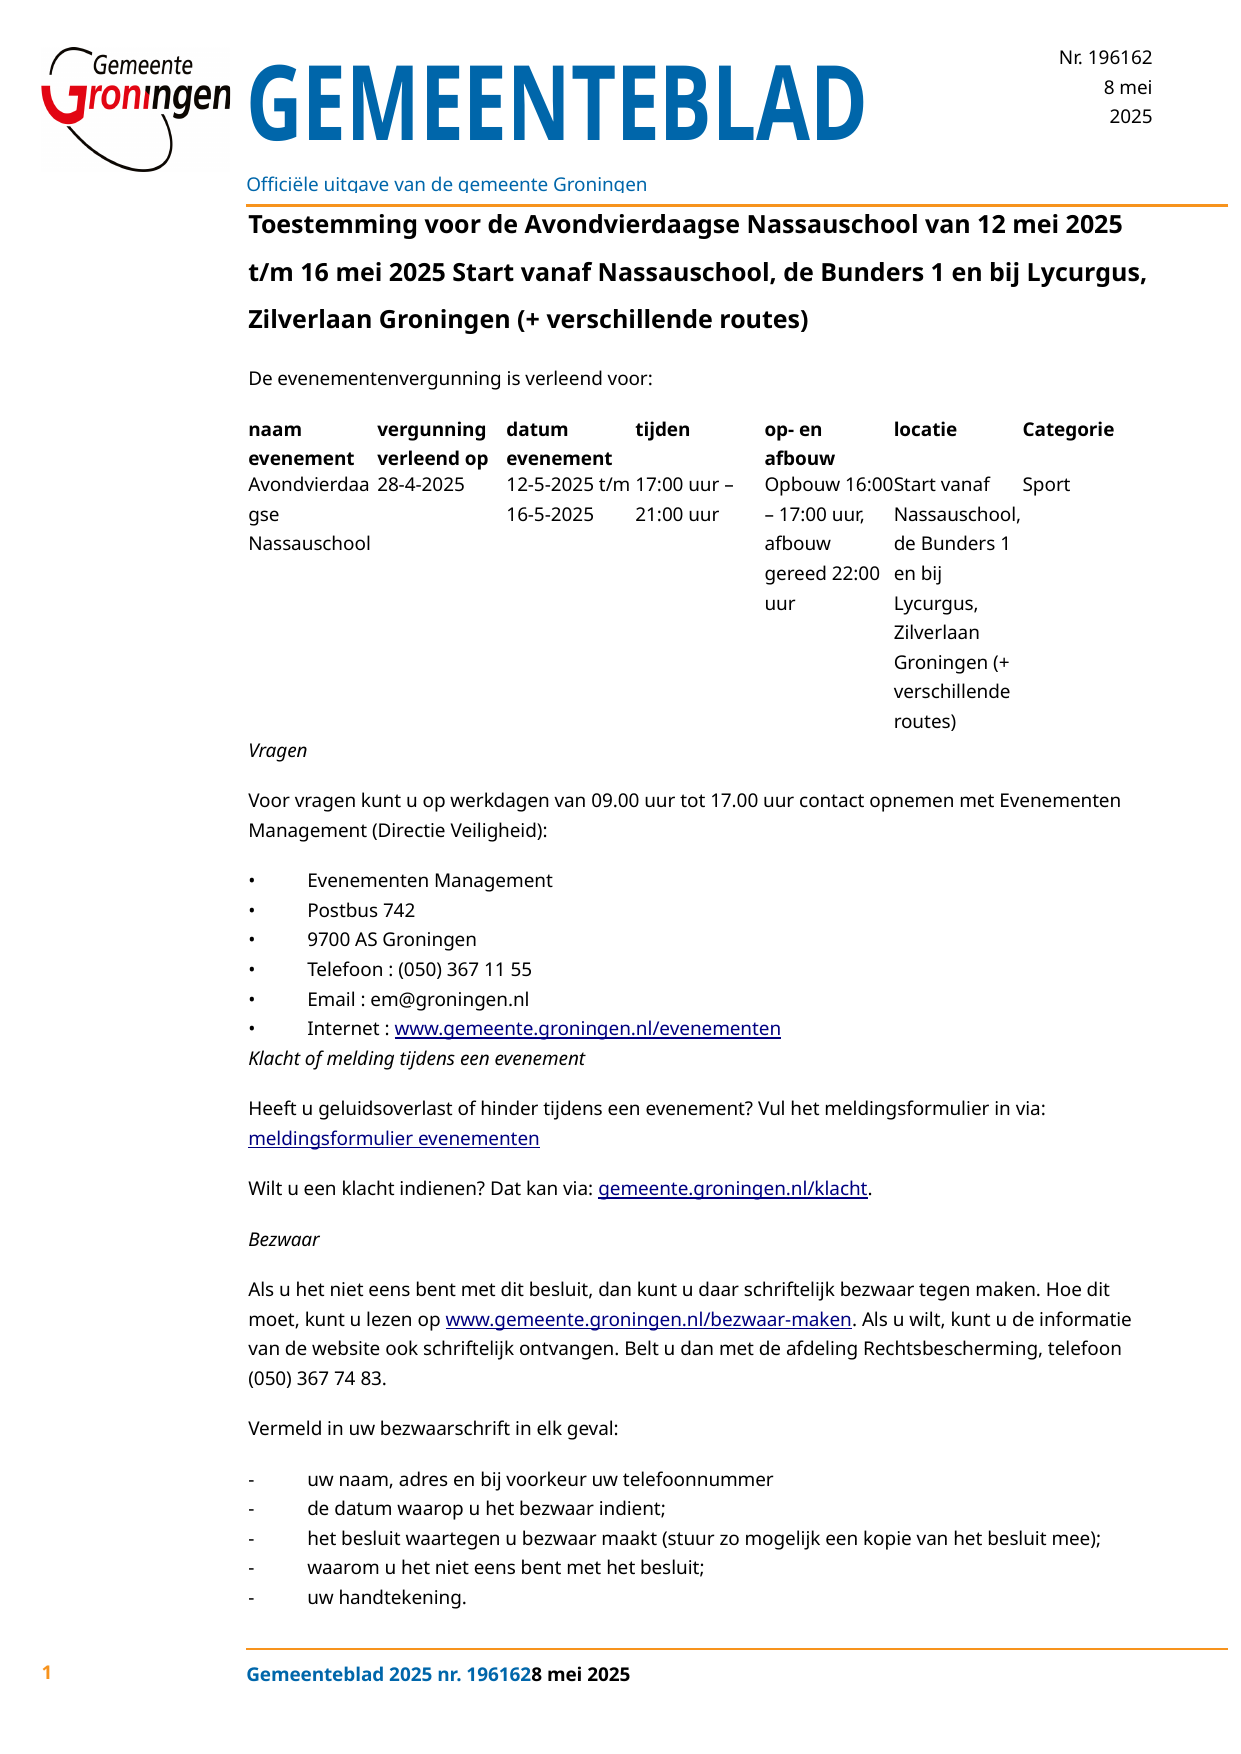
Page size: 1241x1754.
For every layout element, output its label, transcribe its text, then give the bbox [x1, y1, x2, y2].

text Vermeld in uw bezwaarschrift in elk geval: [248, 1415, 1152, 1441]
text Klacht of melding tijdens een evenement [248, 1045, 1152, 1071]
list Evenementen Management [248, 867, 1152, 893]
picture [41, 47, 231, 172]
list Postbus 742 [248, 897, 1152, 923]
list waarom u het niet eens bent met het besluit; [248, 1554, 1152, 1580]
table_header datum evenement [506, 416, 635, 471]
table_cell Opbouw 16:00 – 17:00 uur, afbouw gereed 22:00 uur [764, 471, 893, 734]
list uw naam, adres en bij voorkeur uw telefoonnummer [248, 1466, 1152, 1491]
table_header op- en afbouw [764, 416, 893, 471]
table_header Categorie [1023, 416, 1152, 471]
table_cell 28-4-2025 [377, 471, 506, 734]
list uw handtekening. [248, 1584, 1152, 1610]
text Als u het niet eens bent met dit besluit, dan kunt u daar schriftelijk bezwaar tegen maken. Hoe dit moet, kunt u lezen op www.gemeente.groningen.nl/bezwaar-maken. Als u wilt, kunt u de informatie van de website ook schriftelijk ontvangen. Belt u dan met de afdeling Rechtsbescherming, telefoon (050) 367 74 83. [248, 1276, 1152, 1391]
text Wilt u een klacht indienen? Dat kan via: gemeente.groningen.nl/klacht. [248, 1175, 1152, 1201]
text Toestemming voor de Avondvierdaagse Nassauschool van 12 mei 2025 t/m 16 mei 2025 Start vanaf Nassauschool, de Bunders 1 en bij Lycurgus, Zilverlaan Groningen (+ verschillende routes) [248, 207, 1152, 336]
text Heeft u geluidsoverlast of hinder tijdens een evenement? Vul het meldingsformulier in via: meldingsformulier evenementen [248, 1095, 1152, 1151]
list Internet : www.gemeente.groningen.nl/evenementen [248, 1015, 1152, 1041]
table_header tijden [635, 416, 764, 471]
text De evenementenvergunning is verleend voor: [248, 366, 1152, 391]
table_header vergunning verleend op [377, 416, 506, 471]
list Telefoon : (050) 367 11 55 [248, 956, 1152, 982]
table_cell Avondvierdaagse Nassauschool [248, 471, 377, 734]
table_cell Start vanaf Nassauschool, de Bunders 1 en bij Lycurgus, Zilverlaan Groningen (+ verschillende routes) [894, 471, 1022, 734]
text Bezwaar [248, 1226, 1152, 1251]
text Voor vragen kunt u op werkdagen van 09.00 uur tot 17.00 uur contact opnemen met Evenementen Management (Directie Veiligheid): [248, 787, 1152, 843]
list 9700 AS Groningen [248, 927, 1152, 952]
table_cell 17:00 uur – 21:00 uur [635, 471, 764, 734]
list de datum waarop u het bezwaar indient; [248, 1495, 1152, 1521]
table_cell Sport [1023, 471, 1152, 734]
table_header locatie [894, 416, 1022, 471]
list Email : em@groningen.nl [248, 986, 1152, 1011]
table_header naam evenement [248, 416, 377, 471]
table_cell 12-5-2025 t/m 16-5-2025 [506, 471, 635, 734]
list het besluit waartegen u bezwaar maakt (stuur zo mogelijk een kopie van het besluit mee); [248, 1525, 1152, 1551]
text Vragen [248, 737, 1152, 763]
